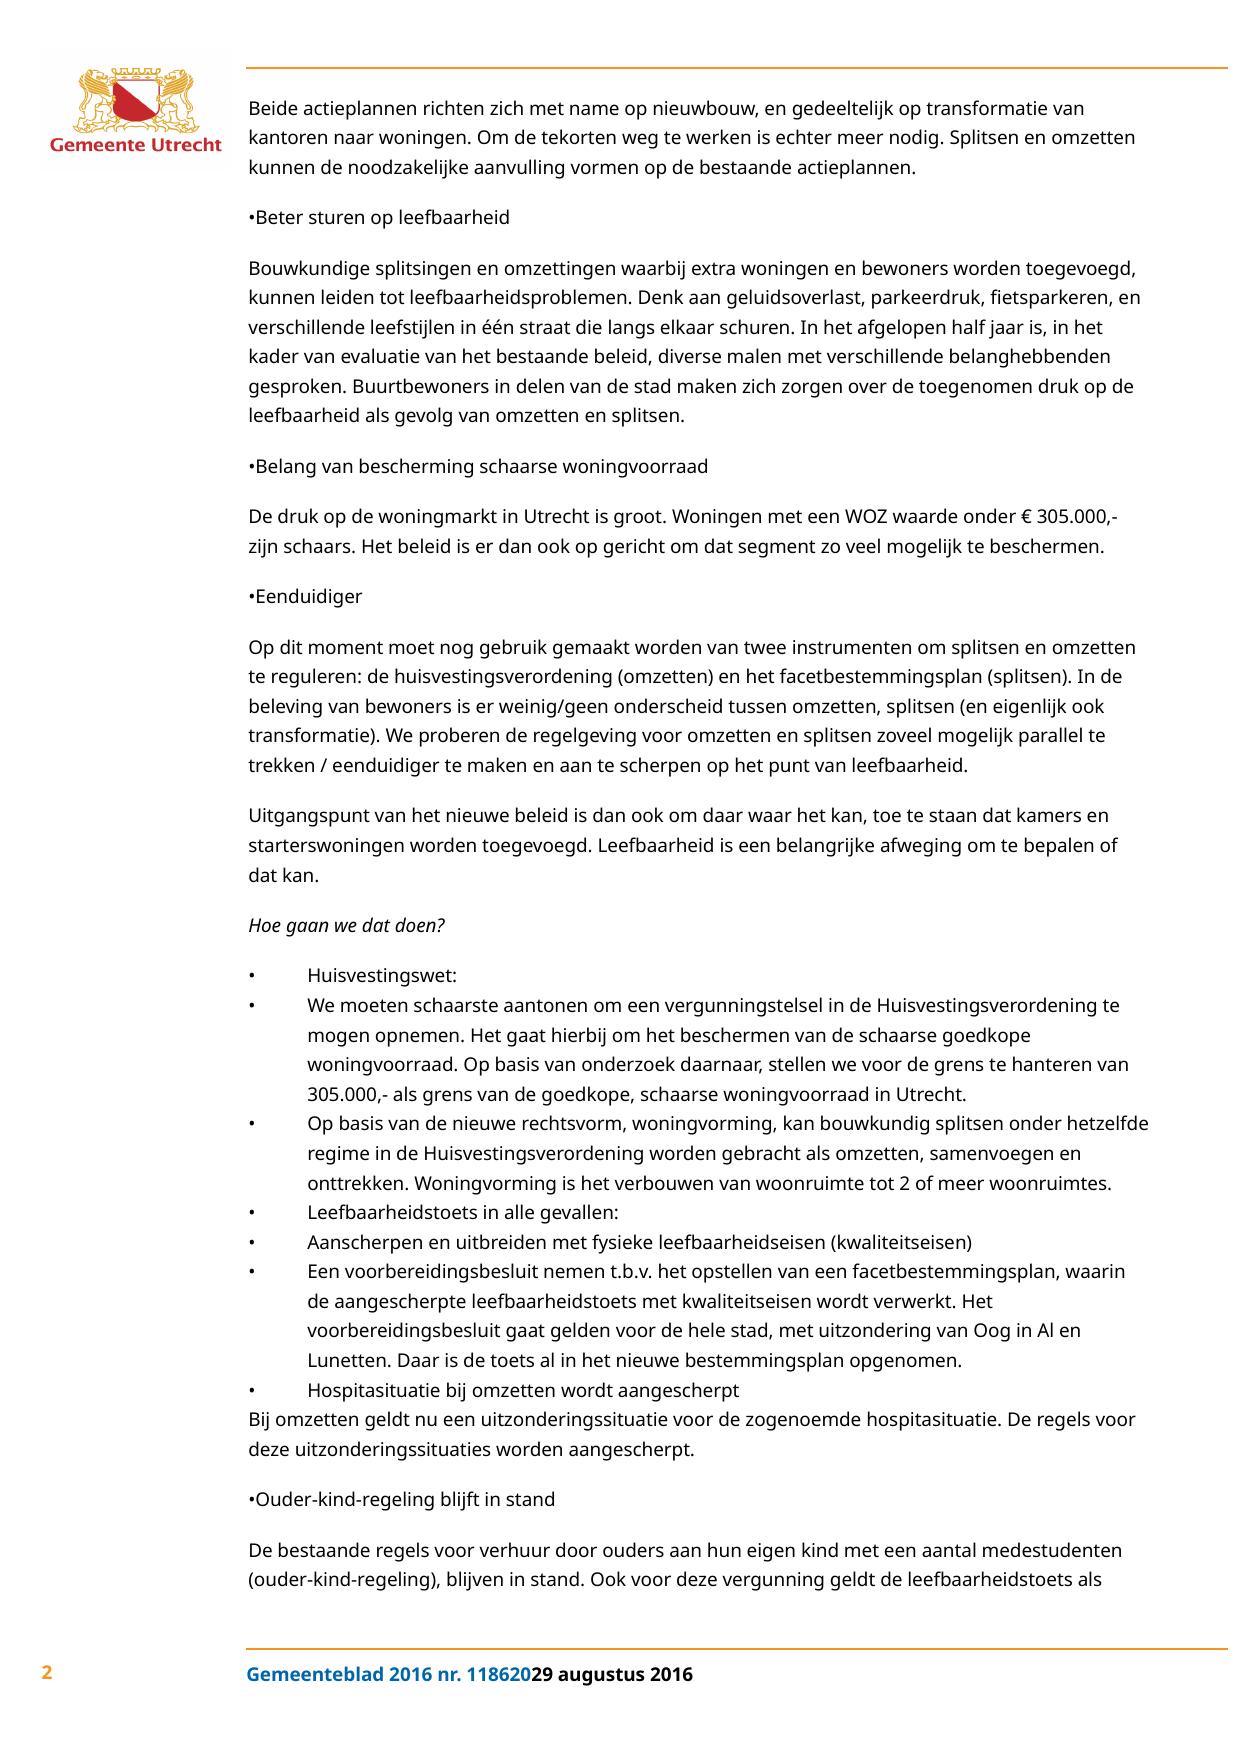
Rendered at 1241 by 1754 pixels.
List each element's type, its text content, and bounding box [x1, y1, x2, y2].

list Een voorbereidingsbesluit nemen t.b.v. het opstellen van een facetbestemmingsplan, waarin de aangescherpte leefbaarheidstoets met kwaliteitseisen wordt verwerkt. Het voorbereidingsbesluit gaat gelden voor de hele stad, met uitzondering van Oog in Al en Lunetten. Daar is de toets al in het nieuwe bestemmingsplan opgenomen. [248, 1258, 1152, 1373]
picture [41, 47, 231, 172]
text Uitgangspunt van het nieuwe beleid is dan ook om daar waar het kan, toe te staan dat kamers en starterswoningen worden toegevoegd. Leefbaarheid is een belangrijke afweging om te bepalen of dat kan. [248, 803, 1152, 888]
text Op dit moment moet nog gebruik gemaakt worden van twee instrumenten om splitsen en omzetten te reguleren: de huisvestingsverordening (omzetten) en het facetbestemmingsplan (splitsen). In de beleving van bewoners is er weinig/geen onderscheid tussen omzetten, splitsen (en eigenlijk ook transformatie). We proberen de regelgeving voor omzetten en splitsen zoveel mogelijk parallel te trekken / eenduidiger te maken en aan te scherpen op het punt van leefbaarheid. [248, 634, 1152, 778]
text Hoe gaan we dat doen? [248, 912, 1152, 938]
text Bij omzetten geldt nu een uitzonderingssituatie voor de zogenoemde hospitasituatie. De regels voor deze uitzonderingssituaties worden aangescherpt. [248, 1406, 1152, 1462]
list Aanscherpen en uitbreiden met fysieke leefbaarheidseisen (kwaliteitseisen) [248, 1229, 1152, 1255]
text •Beter sturen op leefbaarheid [248, 204, 1152, 230]
list Leefbaarheidstoets in alle gevallen: [248, 1199, 1152, 1225]
list We moeten schaarste aantonen om een vergunningstelsel in de Huisvestingsverordening te mogen opnemen. Het gaat hierbij om het beschermen van de schaarse goedkope woningvoorraad. Op basis van onderzoek daarnaar, stellen we voor de grens te hanteren van 305.000,- als grens van de goedkope, schaarse woningvoorraad in Utrecht. [248, 992, 1152, 1107]
text •Eenduidiger [248, 583, 1152, 609]
text Bouwkundige splitsingen en omzettingen waarbij extra woningen en bewoners worden toegevoegd, kunnen leiden tot leefbaarheidsproblemen. Denk aan geluidsoverlast, parkeerdruk, fietsparkeren, en verschillende leefstijlen in één straat die langs elkaar schuren. In het afgelopen half jaar is, in het kader van evaluatie van het bestaande beleid, diverse malen met verschillende belanghebbenden gesproken. Buurtbewoners in delen van de stad maken zich zorgen over de toegenomen druk op de leefbaarheid als gevolg van omzetten en splitsen. [248, 255, 1152, 428]
text •Belang van bescherming schaarse woningvoorraad [248, 453, 1152, 479]
list Huisvestingswet: [248, 963, 1152, 988]
text De druk op de woningmarkt in Utrecht is groot. Woningen met een WOZ waarde onder € 305.000,- zijn schaars. Het beleid is er dan ook op gericht om dat segment zo veel mogelijk te beschermen. [248, 503, 1152, 559]
text De bestaande regels voor verhuur door ouders aan hun eigen kind met een aantal medestudenten (ouder-kind-regeling), blijven in stand. Ook voor deze vergunning geldt de leefbaarheidstoets als [248, 1537, 1152, 1592]
list Op basis van de nieuwe rechtsvorm, woningvorming, kan bouwkundig splitsen onder hetzelfde regime in de Huisvestingsverordening worden gebracht als omzetten, samenvoegen en onttrekken. Woningvorming is het verbouwen van woonruimte tot 2 of meer woonruimtes. [248, 1111, 1152, 1196]
list Hospitasituatie bij omzetten wordt aangescherpt [248, 1377, 1152, 1403]
text •Ouder-kind-regeling blijft in stand [248, 1486, 1152, 1512]
text Beide actieplannen richten zich met name op nieuwbouw, en gedeeltelijk op transformatie van kantoren naar woningen. Om de tekorten weg te werken is echter meer nodig. Splitsen en omzetten kunnen de noodzakelijke aanvulling vormen op de bestaande actieplannen. [248, 95, 1152, 180]
